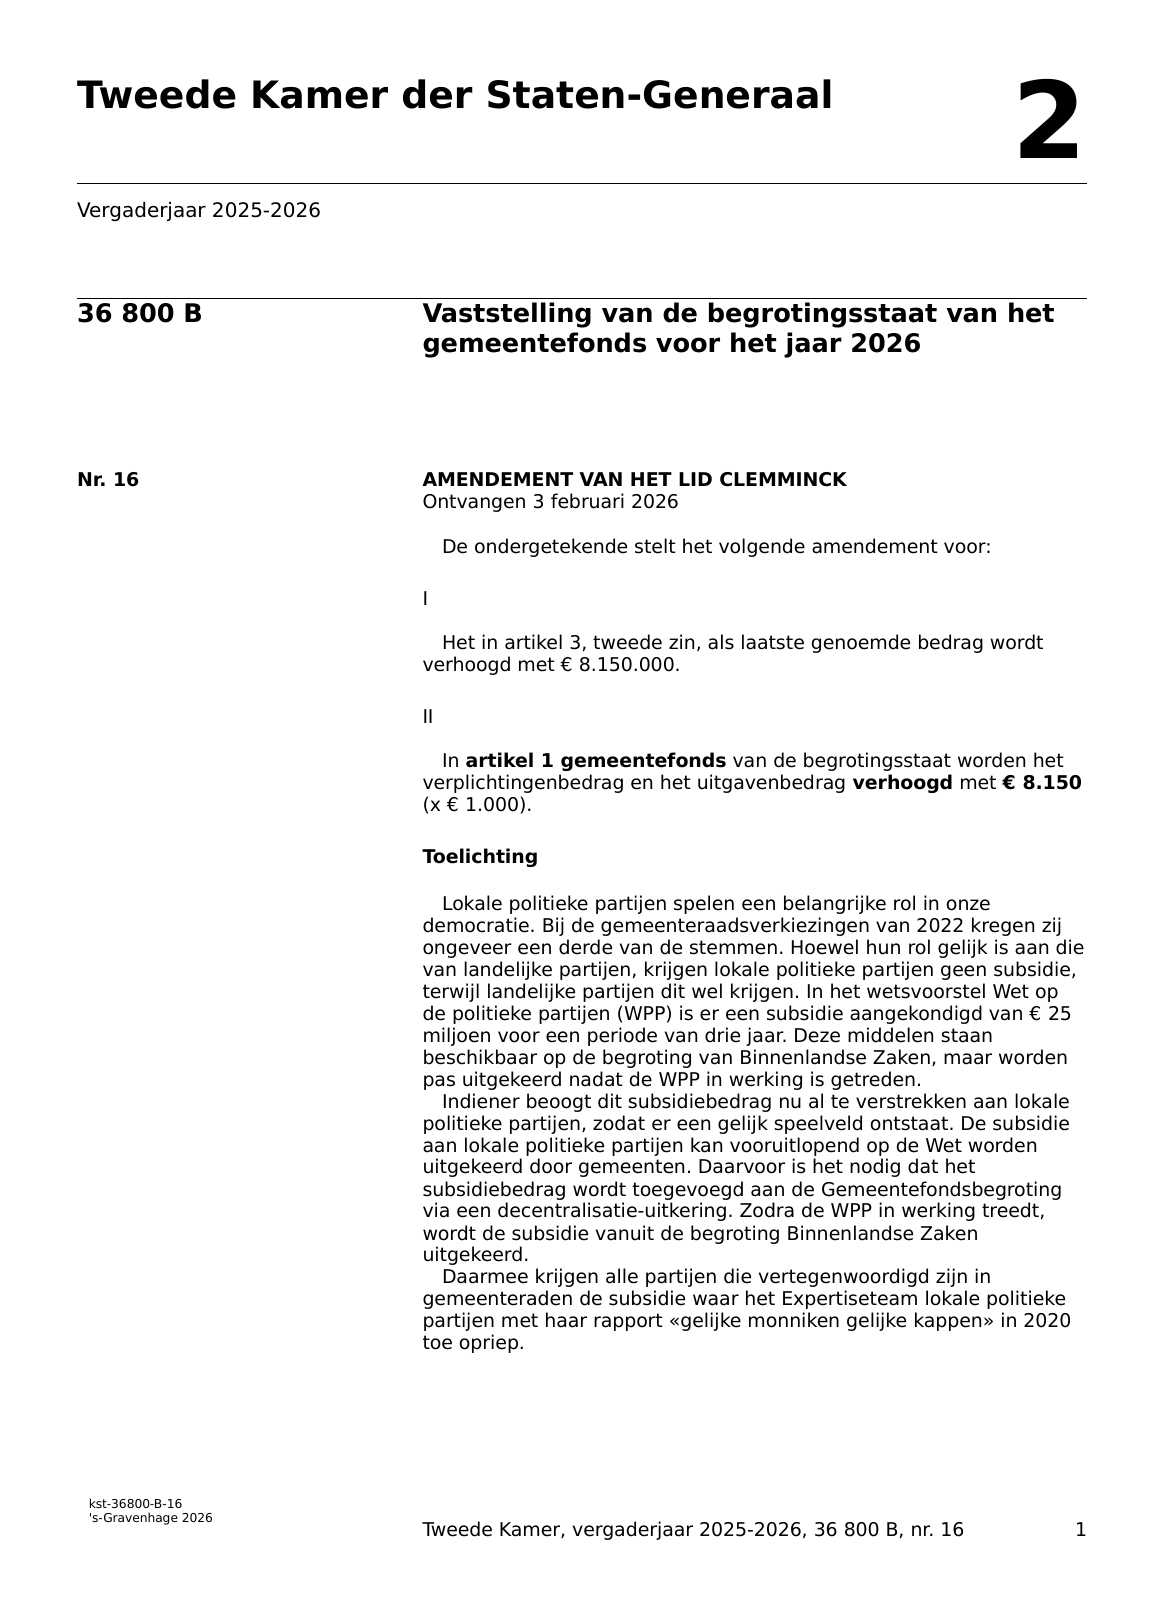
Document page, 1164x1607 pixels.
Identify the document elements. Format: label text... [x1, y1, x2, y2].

text kst-36800-B-16 [88, 1497, 323, 1511]
subtitle Toelichting [422, 846, 1087, 868]
text Daarmee krijgen alle partijen die vertegenwoordigd zijn in gemeenteraden de subsidie waar het Expertiseteam lokale politieke partijen met haar rapport «gelijke monniken gelijke kappen» in 2020 toe opriep. [422, 1266, 1087, 1354]
text Ontvangen 3 februari 2026 [422, 491, 1087, 513]
text Indiener beoogt dit subsidiebedrag nu al te verstrekken aan lokale politieke partijen, zodat er een gelijk speelveld ontstaat. De subsidie aan lokale politieke partijen kan vooruitlopend op de Wet worden uitgekeerd door gemeenten. Daarvoor is het nodig dat het subsidiebedrag wordt toegevoegd aan de Gemeentefondsbegroting via een decentralisatie-uitkering. Zodra de WPP in werking treedt, wordt de subsidie vanuit de begroting Binnenlandse Zaken uitgekeerd. [422, 1091, 1087, 1266]
table_cell Vergaderjaar 2025-2026 [77, 184, 1087, 298]
subtitle 36 800 B Vaststelling van de begrotingsstaat van het gemeentefonds voor het jaar 2026 [77, 299, 1087, 358]
text De ondergetekende stelt het volgende amendement voor: [422, 536, 1087, 557]
table_header Tweede Kamer der Staten-Generaal [77, 59, 886, 183]
subtitle Nr. 16 AMENDEMENT VAN HET LID CLEMMINCK [77, 469, 1087, 491]
text Het in artikel 3, tweede zin, als laatste genoemde bedrag wordt verhoogd met € 8.150.000. [422, 632, 1087, 676]
table_header 2 [886, 59, 1087, 183]
subtitle I [422, 587, 1087, 609]
text In artikel 1 gemeentefonds van de begrotingsstaat worden het verplichtingenbedrag en het uitgavenbedrag verhoogd met € 8.150 (x € 1.000). [422, 750, 1087, 816]
subtitle II [422, 706, 1087, 728]
text Lokale politieke partijen spelen een belangrijke rol in onze democratie. Bij de gemeenteraadsverkiezingen van 2022 kregen zij ongeveer een derde van de stemmen. Hoewel hun rol gelijk is aan die van landelijke partijen, krijgen lokale politieke partijen geen subsidie, terwijl landelijke partijen dit wel krijgen. In het wetsvoorstel Wet op de politieke partijen (WPP) is er een subsidie aangekondigd van € 25 miljoen voor een periode van drie jaar. Deze middelen staan beschikbaar op de begroting van Binnenlandse Zaken, maar worden pas uitgekeerd nadat de WPP in werking is getreden. [422, 893, 1087, 1091]
text 's-Gravenhage 2026 [88, 1511, 323, 1525]
